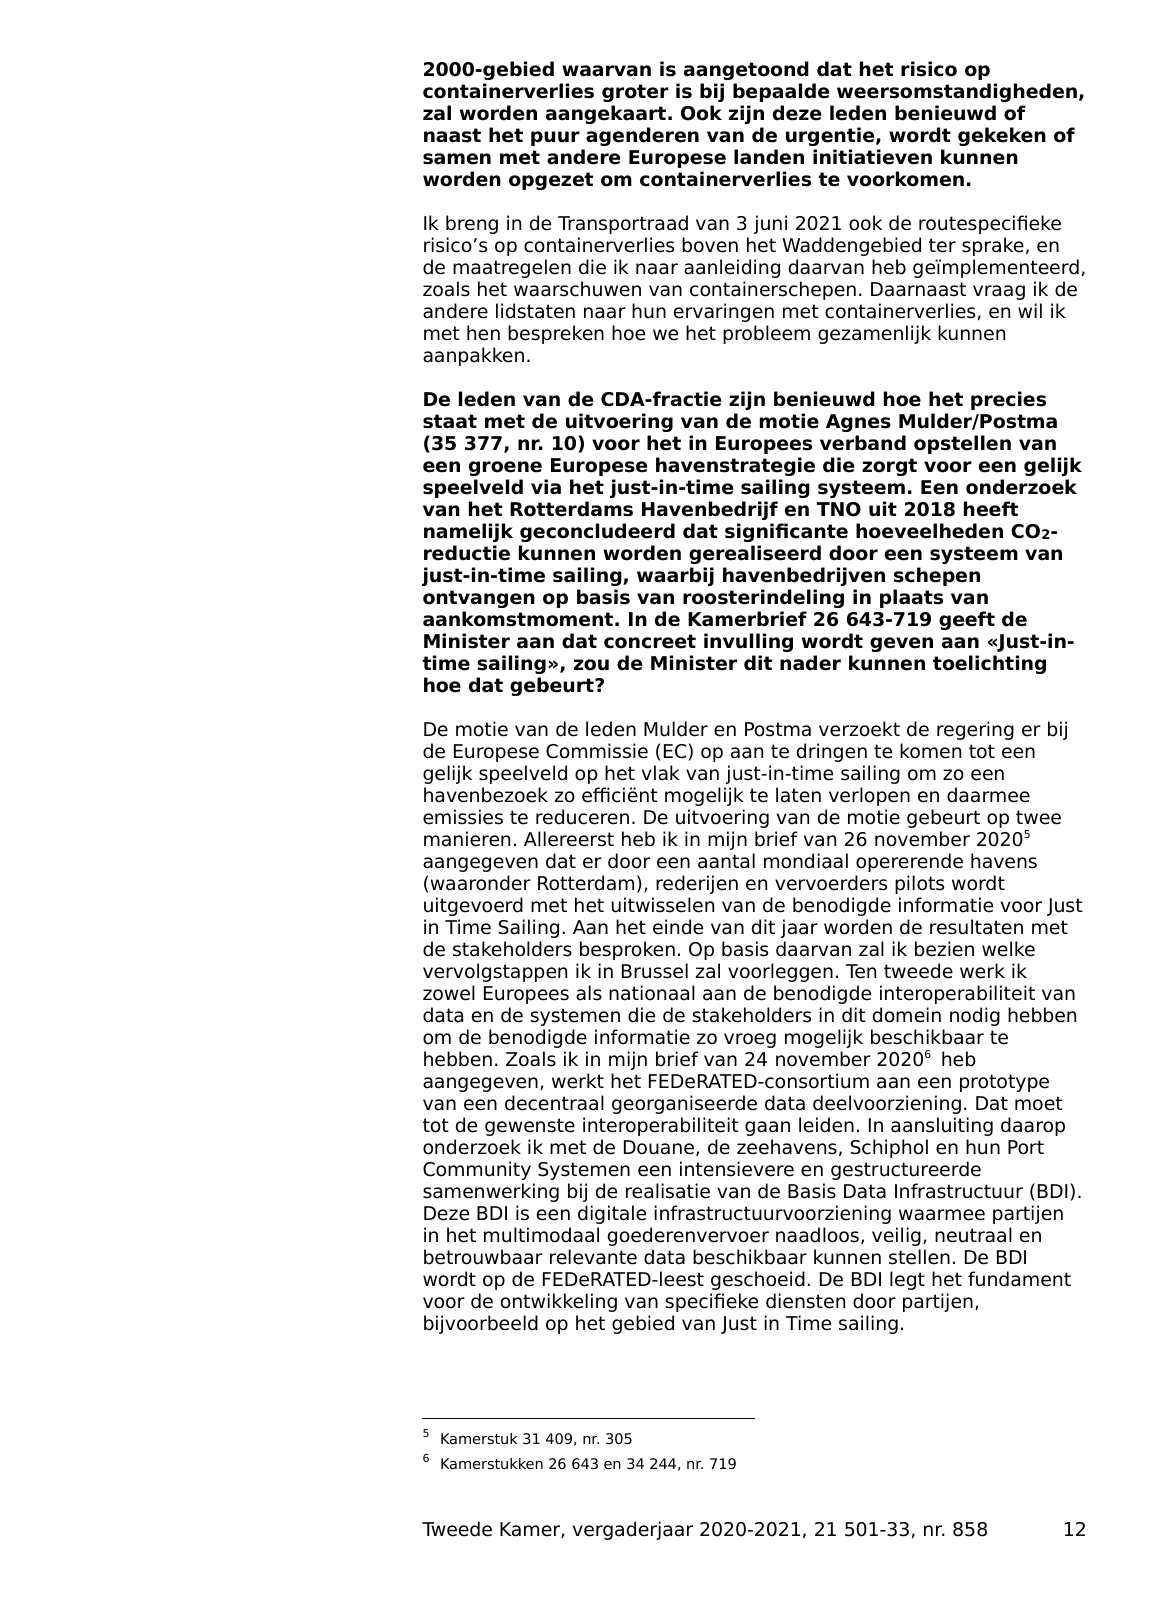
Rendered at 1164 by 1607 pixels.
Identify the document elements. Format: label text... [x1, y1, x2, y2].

text Ik breng in de Transportraad van 3 juni 2021 ook de routespecifieke risico’s op containerverlies boven het Waddengebied ter sprake, en de maatregelen die ik naar aanleiding daarvan heb geïmplementeerd, zoals het waarschuwen van containerschepen. Daarnaast vraag ik de andere lidstaten naar hun ervaringen met containerverlies, en wil ik met hen bespreken hoe we het probleem gezamenlijk kunnen aanpakken. [422, 213, 1087, 367]
text De motie van de leden Mulder en Postma verzoekt de regering er bij de Europese Commissie (EC) op aan te dringen te komen tot een gelijk speelveld op het vlak van just-in-time sailing om zo een havenbezoek zo efficiënt mogelijk te laten verlopen en daarmee emissies te reduceren. De uitvoering van de motie gebeurt op twee manieren. Allereerst heb ik in mijn brief van 26 november 2020 aangegeven dat er door een aantal mondiaal opererende havens (waaronder Rotterdam), rederijen en vervoerders pilots wordt uitgevoerd met het uitwisselen van de benodigde informatie voor Just in Time Sailing. Aan het einde van dit jaar worden de resultaten met de stakeholders besproken. Op basis daarvan zal ik bezien welke vervolgstappen ik in Brussel zal voorleggen. Ten tweede werk ik zowel Europees als nationaal aan de benodigde interoperabiliteit van data en de systemen die de stakeholders in dit domein nodig hebben om de benodigde informatie zo vroeg mogelijk beschikbaar te hebben. Zoals ik in mijn brief van 24 november 2020 heb aangegeven, werkt het FEDeRATED-consortium aan een prototype van een decentraal georganiseerde data deelvoorziening. Dat moet tot de gewenste interoperabiliteit gaan leiden. In aansluiting daarop onderzoek ik met de Douane, de zeehavens, Schiphol en hun Port Community Systemen een intensievere en gestructureerde samenwerking bij de realisatie van de Basis Data Infrastructuur (BDI). Deze BDI is een digitale infrastructuurvoorziening waarmee partijen in het multimodaal goederenvervoer naadloos, veilig, neutraal en betrouwbaar relevante data beschikbaar kunnen stellen. De BDI wordt op de FEDeRATED-leest geschoeid. De BDI legt het fundament voor de ontwikkeling van specifieke diensten door partijen, bijvoorbeeld op het gebied van Just in Time sailing. [422, 719, 1087, 1334]
text Kamerstukken 26 643 en 34 244, nr. 719 [422, 1452, 1087, 1474]
text De leden van de CDA-fractie zijn benieuwd hoe het precies staat met de uitvoering van de motie Agnes Mulder/Postma (35 377, nr. 10) voor het in Europees verband opstellen van een groene Europese havenstrategie die zorgt voor een gelijk speelveld via het just-in-time sailing systeem. Een onderzoek van het Rotterdams Havenbedrijf en TNO uit 2018 heeft namelijk geconcludeerd dat significante hoeveelheden CO2-reductie kunnen worden gerealiseerd door een systeem van just-in-time sailing, waarbij havenbedrijven schepen ontvangen op basis van roosterindeling in plaats van aankomstmoment. In de Kamerbrief 26 643-719 geeft de Minister aan dat concreet invulling wordt geven aan «Just-in-time sailing», zou de Minister dit nader kunnen toelichting hoe dat gebeurt? [422, 389, 1087, 697]
text Kamerstuk 31 409, nr. 305 [422, 1427, 1087, 1449]
text 2000-gebied waarvan is aangetoond dat het risico op containerverlies groter is bij bepaalde weersomstandigheden, zal worden aangekaart. Ook zijn deze leden benieuwd of naast het puur agenderen van de urgentie, wordt gekeken of samen met andere Europese landen initiatieven kunnen worden opgezet om containerverlies te voorkomen. [422, 59, 1087, 191]
